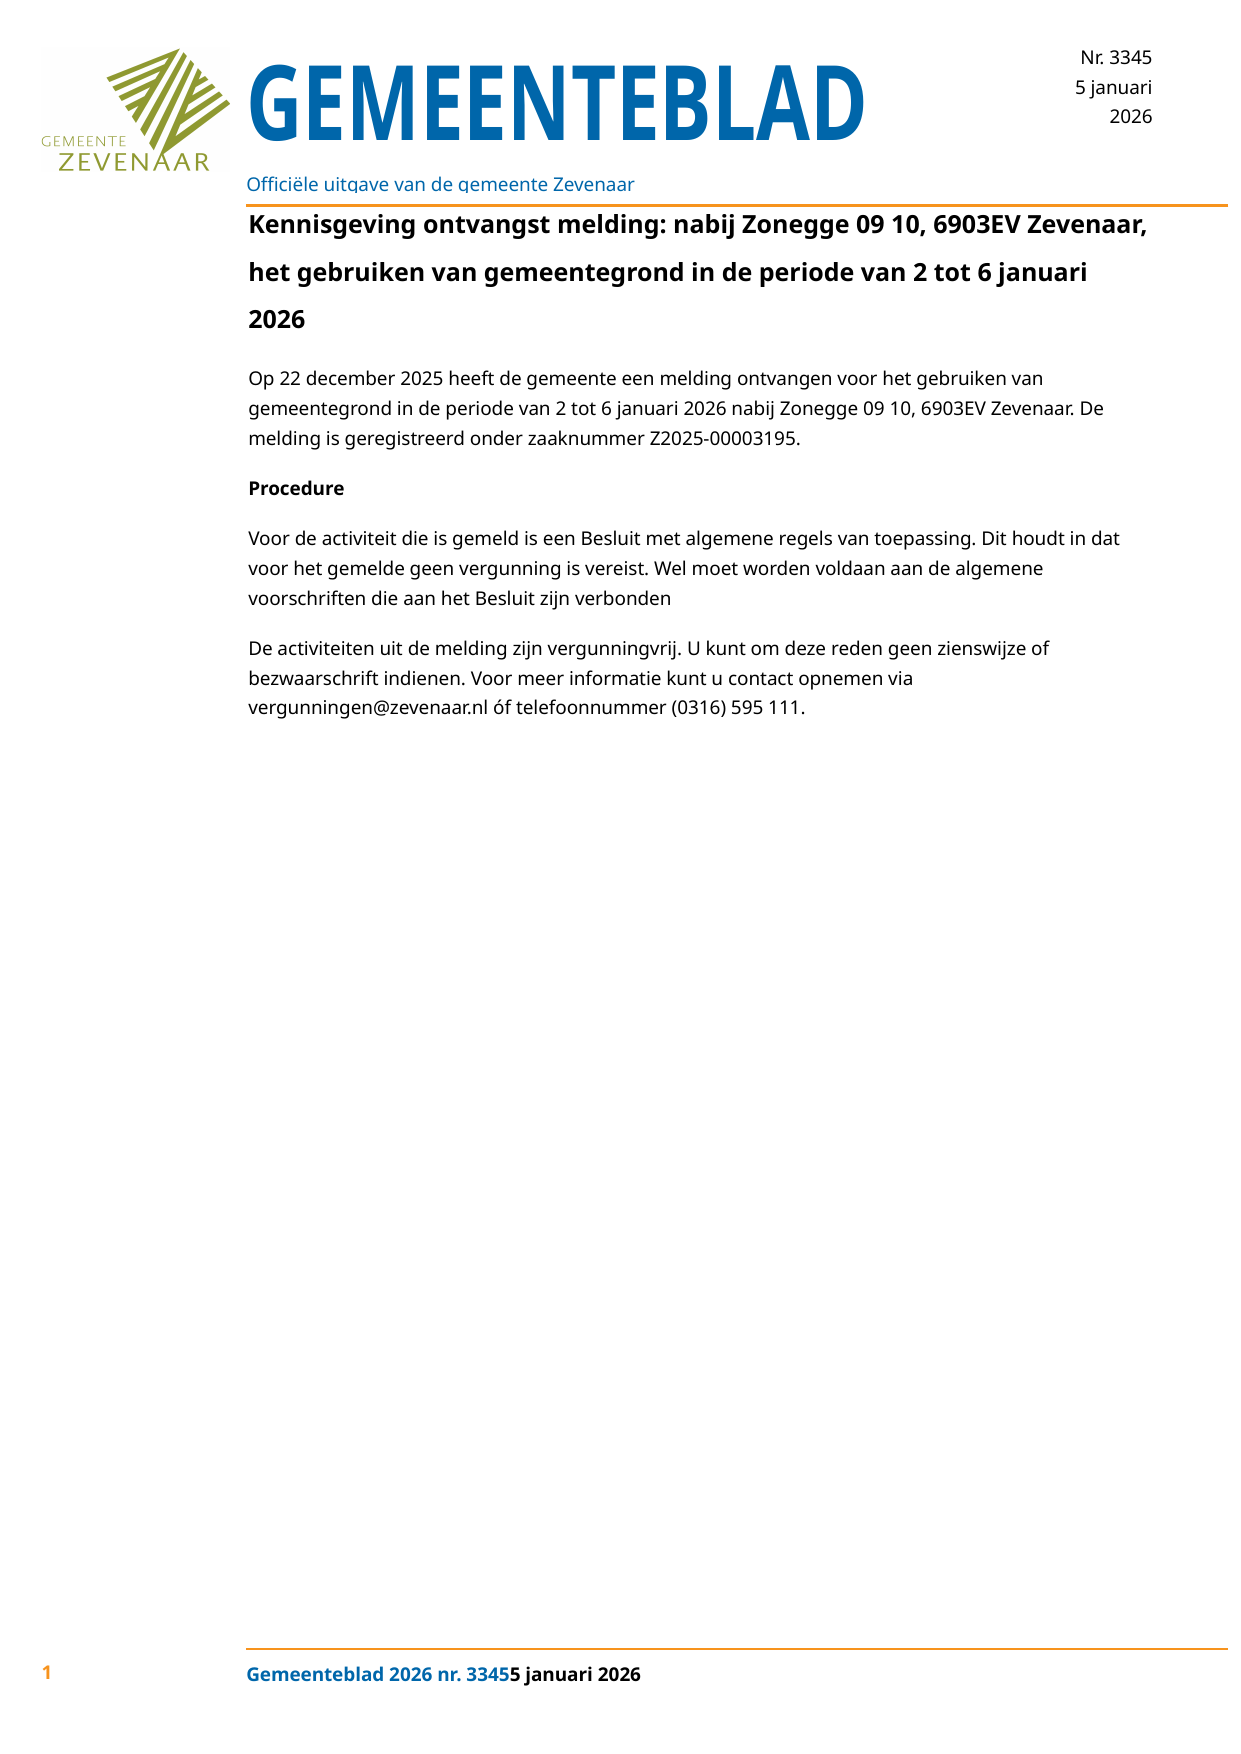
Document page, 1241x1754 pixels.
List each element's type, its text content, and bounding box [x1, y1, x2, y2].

text Op 22 december 2025 heeft de gemeente een melding ontvangen voor het gebruiken van gemeentegrond in de periode van 2 tot 6 januari 2026 nabij Zonegge 09 10, 6903EV Zevenaar. De melding is geregistreerd onder zaaknummer Z2025-00003195. [248, 366, 1152, 450]
text De activiteiten uit de melding zijn vergunningvrij. U kunt om deze reden geen zienswijze of bezwaarschrift indienen. Voor meer informatie kunt u contact opnemen via vergunningen@zevenaar.nl óf telefoonnummer (0316) 595 111. [248, 635, 1152, 720]
text Procedure [248, 475, 1152, 501]
text Voor de activiteit die is gemeld is een Besluit met algemene regels van toepassing. Dit houdt in dat voor het gemelde geen vergunning is vereist. Wel moet worden voldaan aan de algemene voorschriften die aan het Besluit zijn verbonden [248, 526, 1152, 610]
picture [41, 47, 231, 172]
text Kennisgeving ontvangst melding: nabij Zonegge 09 10, 6903EV Zevenaar, het gebruiken van gemeentegrond in de periode van 2 tot 6 januari 2026 [248, 207, 1152, 336]
